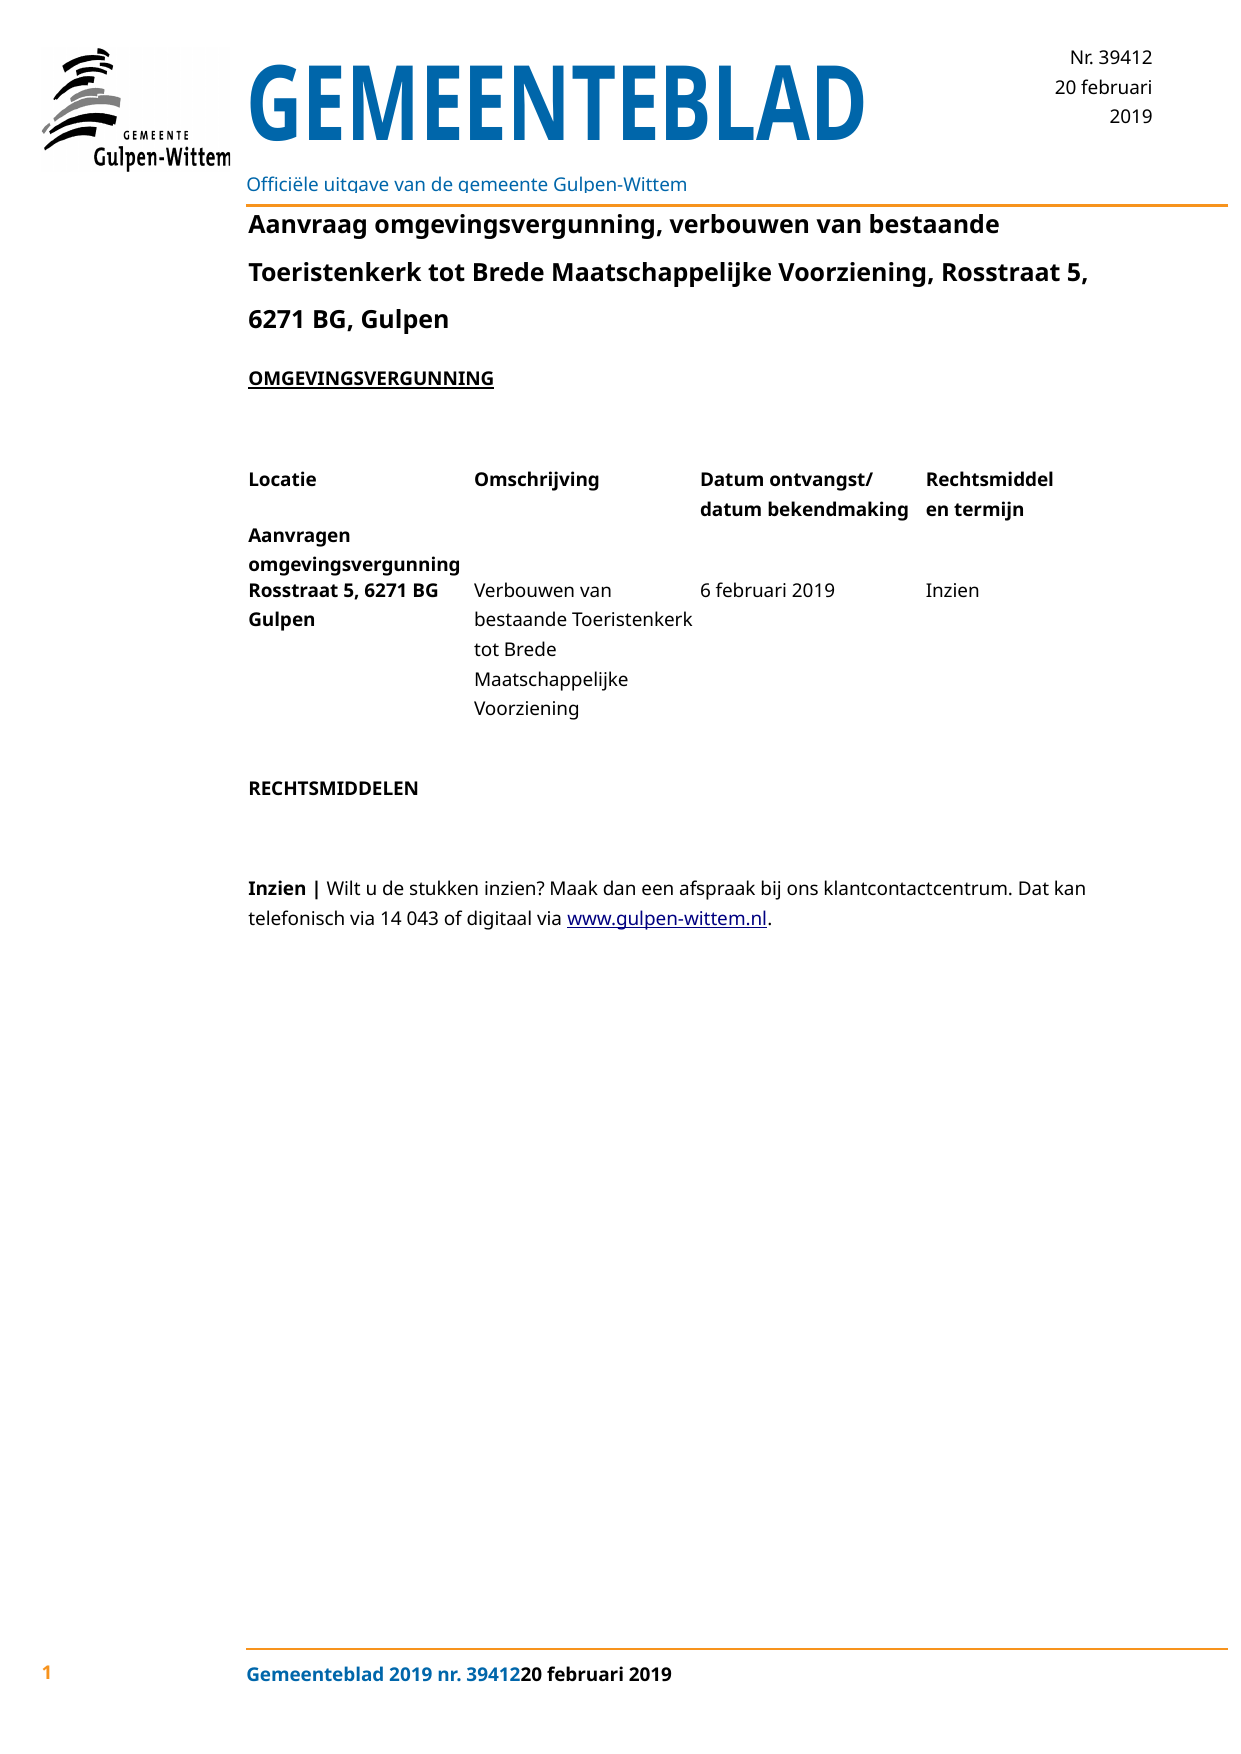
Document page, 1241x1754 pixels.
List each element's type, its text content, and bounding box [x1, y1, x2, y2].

table_cell Rosstraat 5, 6271 BG Gulpen [248, 577, 474, 721]
text OMGEVINGSVERGUNNING [248, 366, 1152, 391]
table_cell Verbouwen van bestaande Toeristenkerk tot Brede Maatschappelijke Voorziening [474, 577, 700, 721]
table_cell [474, 522, 700, 577]
text Aanvraag omgevingsvergunning, verbouwen van bestaande Toeristenkerk tot Brede Maatschappelijke Voorziening, Rosstraat 5, 6271 BG, Gulpen [248, 207, 1152, 336]
table_header Omschrijving [474, 466, 700, 522]
text Inzien | Wilt u de stukken inzien? Maak dan een afspraak bij ons klantcontactcentrum. Dat kan telefonisch via 14 043 of digitaal via www.gulpen-wittem.nl. [248, 876, 1152, 931]
table_cell Inzien [926, 577, 1152, 721]
table_cell [700, 522, 926, 577]
table_cell 6 februari 2019 [700, 577, 926, 721]
text RECHTSMIDDELEN [248, 775, 1152, 801]
table_header Rechtsmiddel en termijn [926, 466, 1152, 522]
table_cell Aanvragen omgevingsvergunning [248, 522, 474, 577]
table_header Datum ontvangst/ datum bekendmaking [700, 466, 926, 522]
table_cell [926, 522, 1152, 577]
table_header Locatie [248, 466, 474, 522]
picture [41, 47, 231, 172]
